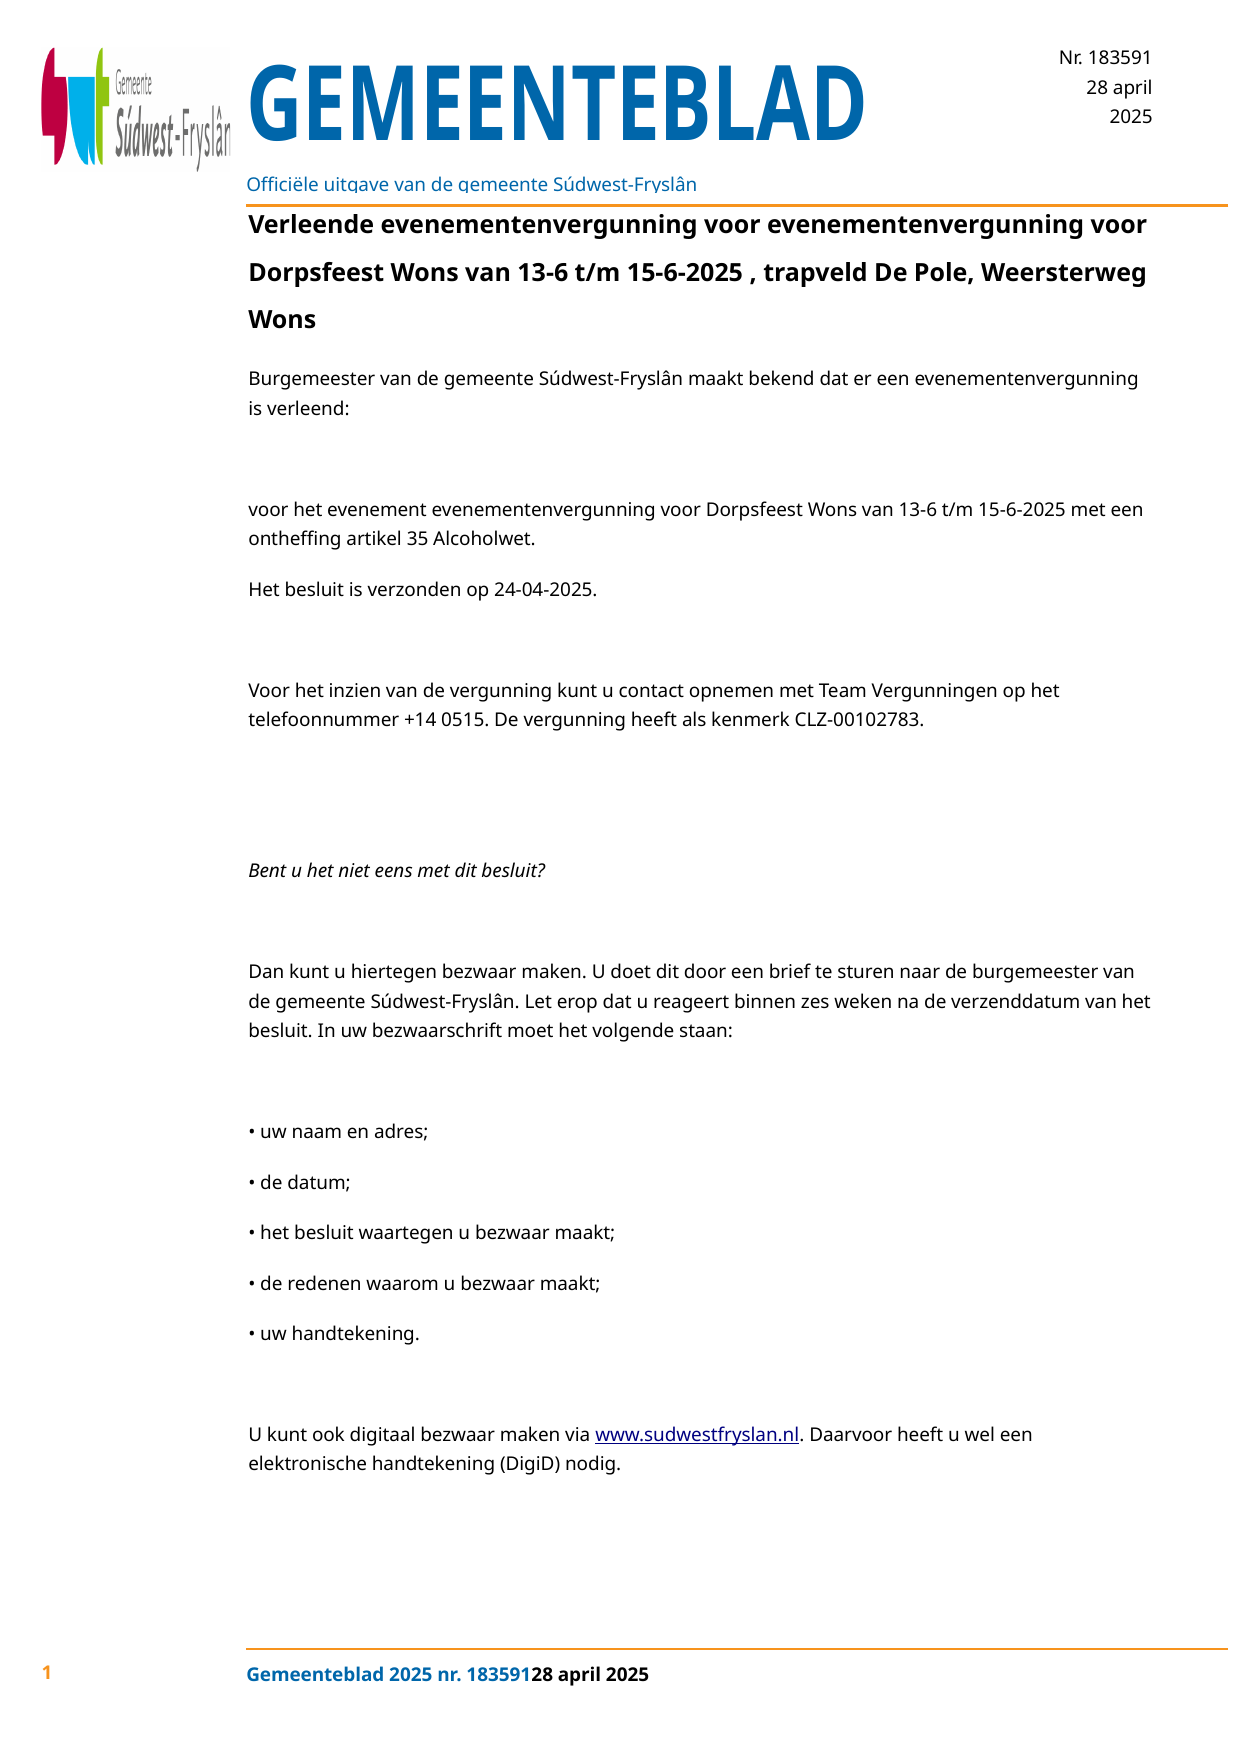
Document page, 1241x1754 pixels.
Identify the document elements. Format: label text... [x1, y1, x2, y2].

text Burgemeester van de gemeente Súdwest-Fryslân maakt bekend dat er een evenementenvergunning is verleend: [248, 366, 1152, 421]
text Dan kunt u hiertegen bezwaar maken. U doet dit door een brief te sturen naar de burgemeester van de gemeente Súdwest-Fryslân. Let erop dat u reageert binnen zes weken na de verzenddatum van het besluit. In uw bezwaarschrift moet het volgende staan: [248, 958, 1152, 1043]
picture [41, 47, 231, 172]
text • uw handtekening. [248, 1320, 1152, 1346]
text • uw naam en adres; [248, 1118, 1152, 1144]
text Het besluit is verzonden op 24-04-2025. [248, 576, 1152, 602]
text U kunt ook digitaal bezwaar maken via www.sudwestfryslan.nl. Daarvoor heeft u wel een elektronische handtekening (DigiD) nodig. [248, 1421, 1152, 1476]
text • de redenen waarom u bezwaar maakt; [248, 1270, 1152, 1295]
text Verleende evenementenvergunning voor evenementenvergunning voor Dorpsfeest Wons van 13-6 t/m 15-6-2025 , trapveld De Pole, Weersterweg Wons [248, 207, 1152, 336]
text Voor het inzien van de vergunning kunt u contact opnemen met Team Vergunningen op het telefoonnummer +14 0515. De vergunning heeft als kenmerk CLZ-00102783. [248, 677, 1152, 732]
text voor het evenement evenementenvergunning voor Dorpsfeest Wons van 13-6 t/m 15-6-2025 met een ontheffing artikel 35 Alcoholwet. [248, 496, 1152, 551]
text • het besluit waartegen u bezwaar maakt; [248, 1219, 1152, 1245]
text • de datum; [248, 1169, 1152, 1194]
text Bent u het niet eens met dit besluit? [248, 858, 1152, 883]
